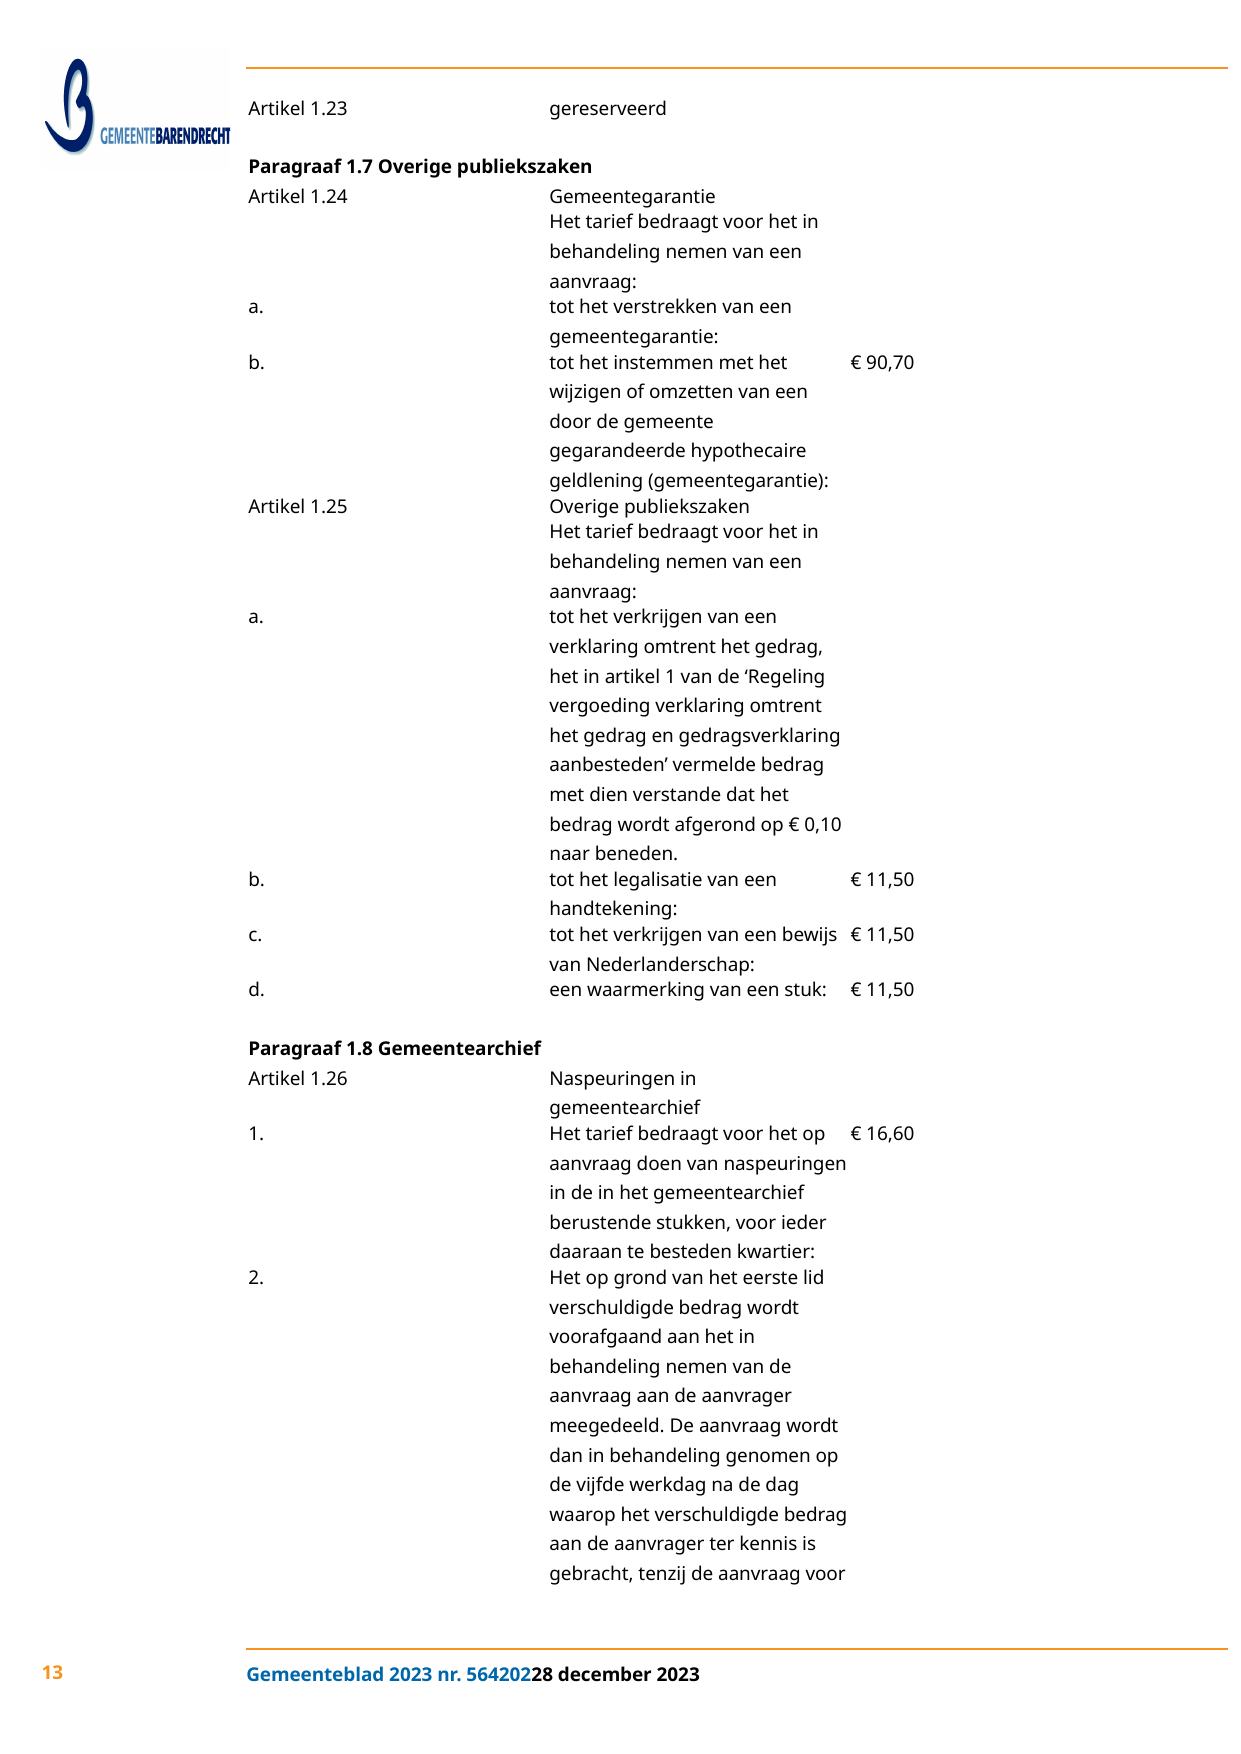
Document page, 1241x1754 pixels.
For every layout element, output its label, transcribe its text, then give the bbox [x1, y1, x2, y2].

table_cell [850, 604, 1152, 866]
table_cell Het op grond van het eerste lid verschuldigde bedrag wordt voorafgaand aan het in behandeling nemen van de aanvraag aan de aanvrager meegedeeld. De aanvraag wordt dan in behandeling genomen op de vijfde werkdag na de dag waarop het verschuldigde bedrag aan de aanvrager ter kennis is gebracht, tenzij de aanvraag voor [549, 1264, 850, 1586]
table_cell € 11,50 [850, 977, 1152, 1002]
table_cell € 11,50 [850, 921, 1152, 977]
table_cell Overige publiekszaken [549, 493, 850, 519]
table_cell Het tarief bedraagt voor het in behandeling nemen van een aanvraag: [549, 209, 850, 294]
table_cell a. [248, 294, 549, 349]
table_cell b. [248, 866, 549, 921]
table_cell 2. [248, 1264, 549, 1586]
table_cell € 16,60 [850, 1120, 1152, 1264]
table_cell d. [248, 977, 549, 1002]
table_cell tot het verkrijgen van een bewijs van Nederlanderschap: [549, 921, 850, 977]
table_cell Artikel 1.25 [248, 493, 549, 519]
table_cell € 11,50 [850, 866, 1152, 921]
table_cell 1. [248, 1120, 549, 1264]
table_header [850, 1065, 1152, 1120]
table_cell Het tarief bedraagt voor het op aanvraag doen van naspeuringen in de in het gemeentearchief berustende stukken, voor ieder daaraan te besteden kwartier: [549, 1120, 850, 1264]
table_cell een waarmerking van een stuk: [549, 977, 850, 1002]
table_cell [850, 95, 1152, 121]
table_cell [850, 493, 1152, 519]
table_cell [850, 1264, 1152, 1586]
table_cell tot het verkrijgen van een verklaring omtrent het gedrag, het in artikel 1 van de ‘Regeling vergoeding verklaring omtrent het gedrag en gedragsverklaring aanbesteden’ vermelde bedrag met dien verstande dat het bedrag wordt afgerond op € 0,10 naar beneden. [549, 604, 850, 866]
table_header Naspeuringen in gemeentearchief [549, 1065, 850, 1120]
table_cell [850, 519, 1152, 604]
text Paragraaf 1.7 Overige publiekszaken [248, 153, 1152, 179]
text Paragraaf 1.8 Gemeentearchief [248, 1035, 1152, 1061]
table_header [850, 183, 1152, 209]
table_cell tot het instemmen met het wijzigen of omzetten van een door de gemeente gegarandeerde hypothecaire geldlening (gemeentegarantie): [549, 349, 850, 493]
table_cell c. [248, 921, 549, 977]
picture [41, 47, 231, 172]
table_cell tot het legalisatie van een handtekening: [549, 866, 850, 921]
table_header Gemeentegarantie [549, 183, 850, 209]
table_cell € 90,70 [850, 349, 1152, 493]
table_cell [248, 519, 549, 604]
table_cell Het tarief bedraagt voor het in behandeling nemen van een aanvraag: [549, 519, 850, 604]
table_header Artikel 1.26 [248, 1065, 549, 1120]
table_cell gereserveerd [549, 95, 850, 121]
table_header Artikel 1.24 [248, 183, 549, 209]
table_cell Artikel 1.23 [248, 95, 549, 121]
table_cell a. [248, 604, 549, 866]
table_cell [248, 209, 549, 294]
table_cell b. [248, 349, 549, 493]
table_cell tot het verstrekken van een gemeentegarantie: [549, 294, 850, 349]
table_cell [850, 209, 1152, 294]
table_cell [850, 294, 1152, 349]
